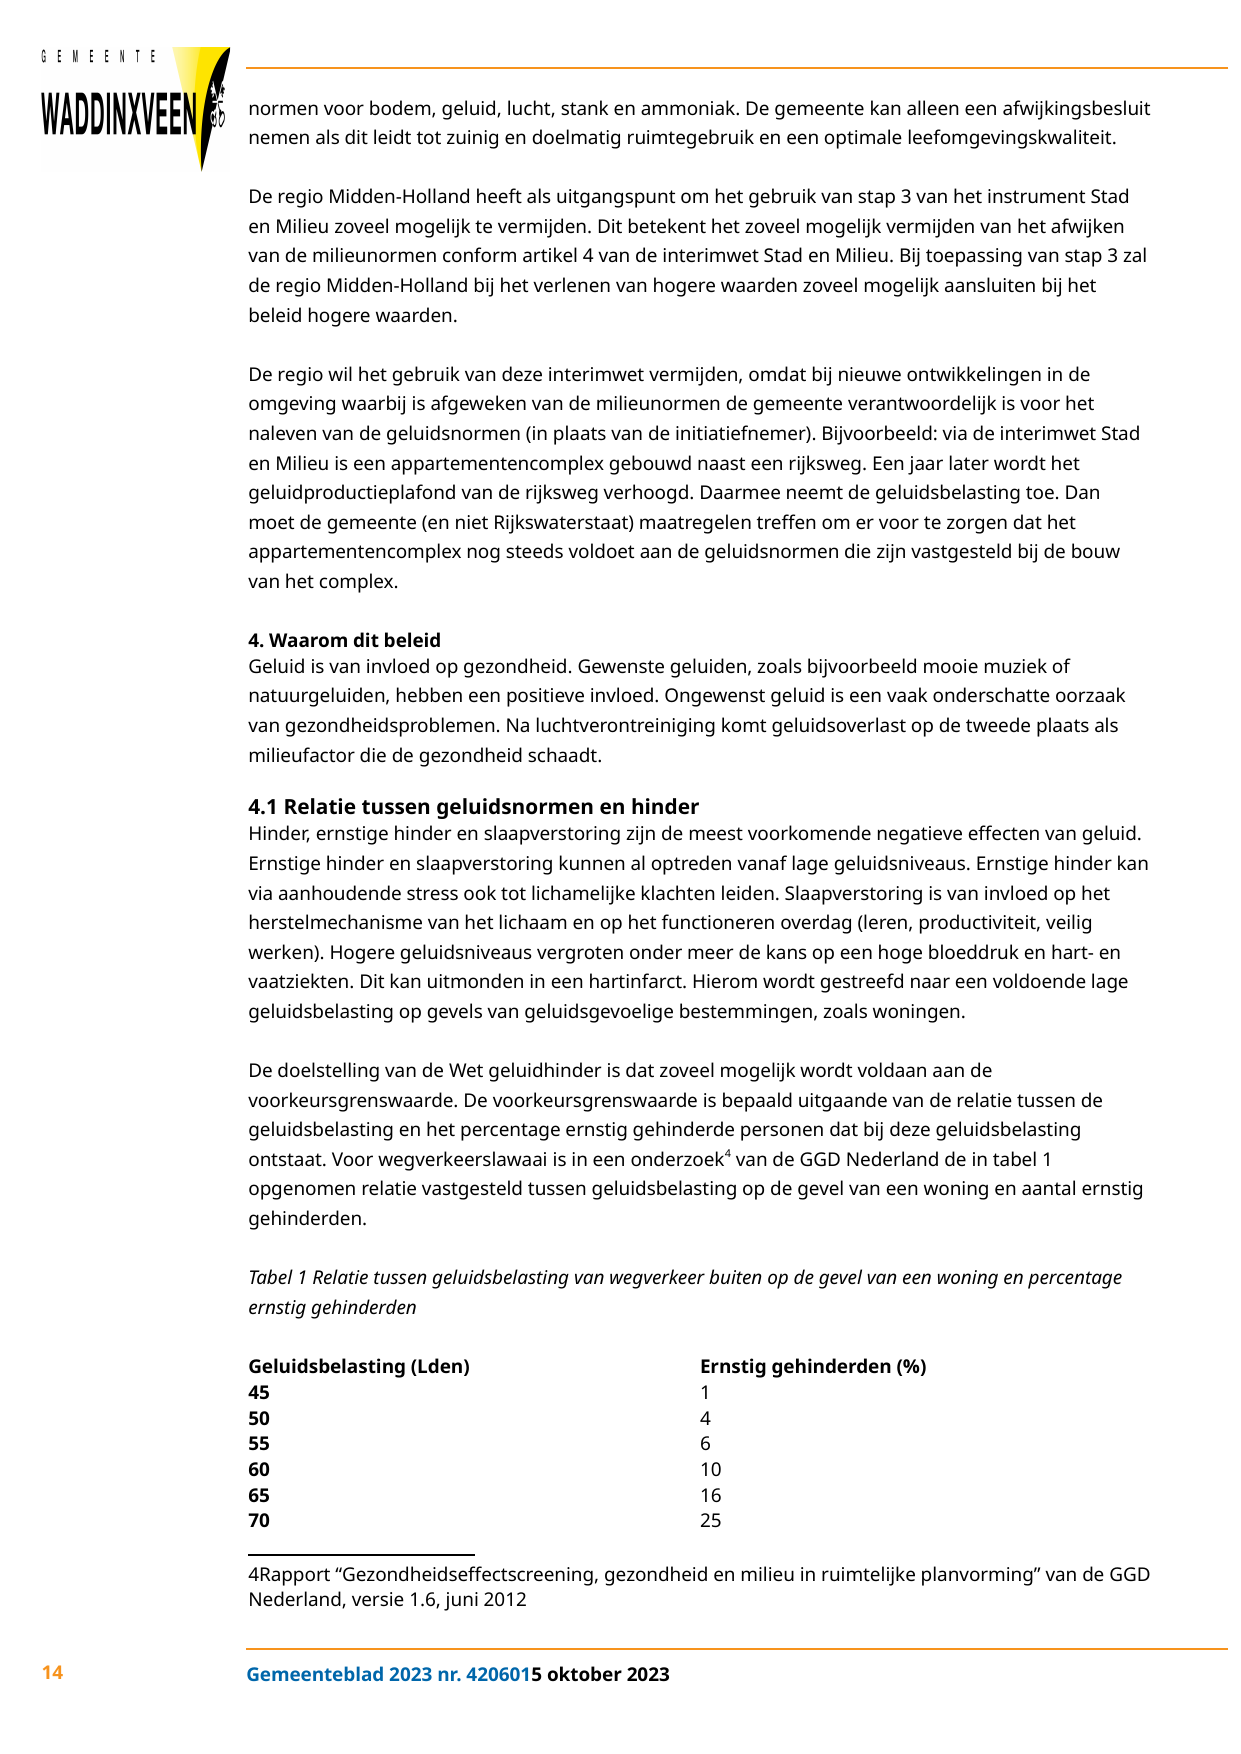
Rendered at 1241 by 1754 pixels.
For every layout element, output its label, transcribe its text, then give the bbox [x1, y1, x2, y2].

table_cell 45 [248, 1379, 700, 1405]
table_cell 25 [700, 1508, 1152, 1533]
table_cell 50 [248, 1405, 700, 1430]
table_cell 1 [700, 1379, 1152, 1405]
text normen voor bodem, geluid, lucht, stank en ammoniak. De gemeente kan alleen een afwijkingsbesluit nemen als dit leidt tot zuinig en doelmatig ruimtegebruik en een optimale leefomgevingskwaliteit. [248, 95, 1152, 150]
picture [41, 47, 231, 172]
table_header Ernstig gehinderden (%) [700, 1353, 1152, 1379]
table_cell 4 [700, 1405, 1152, 1430]
text Tabel 1 Relatie tussen geluidsbelasting van wegverkeer buiten op de gevel van een woning en percentage ernstig gehinderden [248, 1264, 1152, 1320]
table_cell 55 [248, 1430, 700, 1456]
text Rapport “Gezondheidseffectscreening, gezondheid en milieu in ruimtelijke planvorming” van de GGD Nederland, versie 1.6, juni 2012 [248, 1561, 1152, 1612]
text De regio Midden-Holland heeft als uitgangspunt om het gebruik van stap 3 van het instrument Stad en Milieu zoveel mogelijk te vermijden. Dit betekent het zoveel mogelijk vermijden van het afwijken van de milieunormen conform artikel 4 van de interimwet Stad en Milieu. Bij toepassing van stap 3 zal de regio Midden-Holland bij het verlenen van hogere waarden zoveel mogelijk aansluiten bij het beleid hogere waarden. [248, 183, 1152, 328]
table_header Geluidsbelasting (Lden) [248, 1353, 700, 1379]
text 4. Waarom dit beleid [248, 627, 1152, 653]
table_cell 6 [700, 1430, 1152, 1456]
text De regio wil het gebruik van deze interimwet vermijden, omdat bij nieuwe ontwikkelingen in de omgeving waarbij is afgeweken van de milieunormen de gemeente verantwoordelijk is voor het naleven van de geluidsnormen (in plaats van de initiatiefnemer). Bijvoorbeeld: via de interimwet Stad en Milieu is een appartementencomplex gebouwd naast een rijksweg. Een jaar later wordt het geluidproductieplafond van de rijksweg verhoogd. Daarmee neemt de geluidsbelasting toe. Dan moet de gemeente (en niet Rijkswaterstaat) maatregelen treffen om er voor te zorgen dat het appartementencomplex nog steeds voldoet aan de geluidsnormen die zijn vastgesteld bij de bouw van het complex. [248, 361, 1152, 594]
text De doelstelling van de Wet geluidhinder is dat zoveel mogelijk wordt voldaan aan de voorkeursgrenswaarde. De voorkeursgrenswaarde is bepaald uitgaande van de relatie tussen de geluidsbelasting en het percentage ernstig gehinderde personen dat bij deze geluidsbelasting ontstaat. Voor wegverkeerslawaai is in een onderzoek van de GGD Nederland de in tabel 1 opgenomen relatie vastgesteld tussen geluidsbelasting op de gevel van een woning en aantal ernstig gehinderden. [248, 1057, 1152, 1231]
table_cell 70 [248, 1508, 700, 1533]
table_cell 65 [248, 1482, 700, 1508]
text 4.1 Relatie tussen geluidsnormen en hinder [248, 792, 1152, 821]
table_cell 10 [700, 1456, 1152, 1482]
table_cell 16 [700, 1482, 1152, 1508]
table_cell 60 [248, 1456, 700, 1482]
text Geluid is van invloed op gezondheid. Gewenste geluiden, zoals bijvoorbeeld mooie muziek of natuurgeluiden, hebben een positieve invloed. Ongewenst geluid is een vaak onderschatte oorzaak van gezondheidsproblemen. Na luchtverontreiniging komt geluidsoverlast op de tweede plaats als milieufactor die de gezondheid schaadt. [248, 653, 1152, 767]
text Hinder, ernstige hinder en slaapverstoring zijn de meest voorkomende negatieve effecten van geluid. Ernstige hinder en slaapverstoring kunnen al optreden vanaf lage geluidsniveaus. Ernstige hinder kan via aanhoudende stress ook tot lichamelijke klachten leiden. Slaapverstoring is van invloed op het herstelmechanisme van het lichaam en op het functioneren overdag (leren, productiviteit, veilig werken). Hogere geluidsniveaus vergroten onder meer de kans op een hoge bloeddruk en hart- en vaatziekten. Dit kan uitmonden in een hartinfarct. Hierom wordt gestreefd naar een voldoende lage geluidsbelasting op gevels van geluidsgevoelige bestemmingen, zoals woningen. [248, 821, 1152, 1024]
